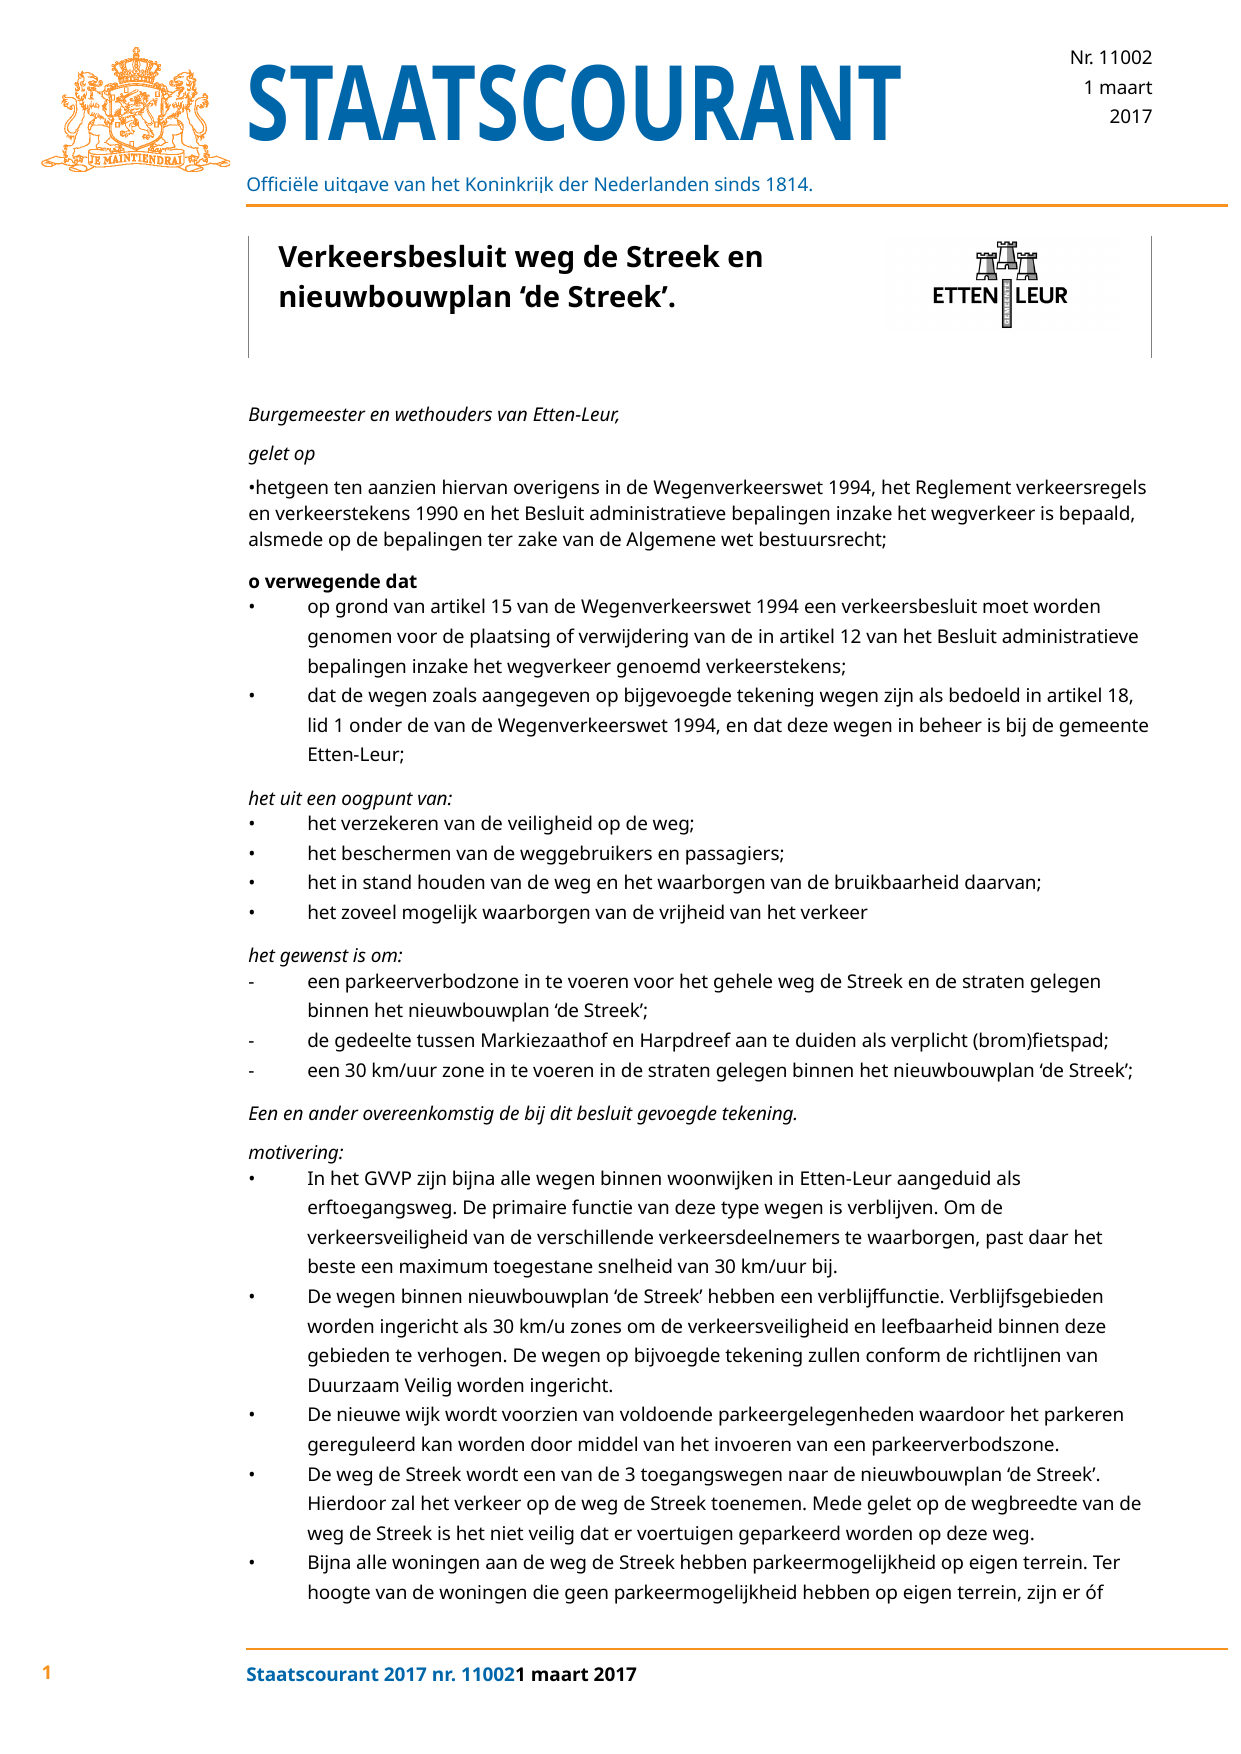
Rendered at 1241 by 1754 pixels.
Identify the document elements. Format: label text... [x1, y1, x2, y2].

text Een en ander overeenkomstig de bij dit besluit gevoegde tekening. [248, 1100, 1152, 1126]
list het in stand houden van de weg en het waarborgen van de bruikbaarheid daarvan; [248, 869, 1152, 895]
text •hetgeen ten aanzien hiervan overigens in de Wegenverkeerswet 1994, het Reglement verkeersregels en verkeerstekens 1990 en het Besluit administratieve bepalingen inzake het wegverkeer is bepaald, alsmede op de bepalingen ter zake van de Algemene wet bestuursrecht; [248, 474, 1152, 552]
list de gedeelte tussen Markiezaathof en Harpdreef aan te duiden als verplicht (brom)fietspad; [248, 1027, 1152, 1053]
text Burgemeester en wethouders van Etten-Leur, [248, 401, 1152, 427]
list Bijna alle woningen aan de weg de Streek hebben parkeermogelijkheid op eigen terrein. Ter hoogte van de woningen die geen parkeermogelijkheid hebben op eigen terrein, zijn er óf [248, 1549, 1152, 1605]
picture [41, 47, 231, 172]
list In het GVVP zijn bijna alle wegen binnen woonwijken in Etten-Leur aangeduid als erftoegangsweg. De primaire functie van deze type wegen is verblijven. Om de verkeersveiligheid van de verschillende verkeersdeelnemers te waarborgen, past daar het beste een maximum toegestane snelheid van 30 km/uur bij. [248, 1165, 1152, 1279]
table_header [850, 236, 882, 332]
list De wegen binnen nieuwbouwplan ‘de Streek’ hebben een verblijffunctie. Verblijfsgebieden worden ingericht als 30 km/u zones om de verkeersveiligheid en leefbaarheid binnen deze gebieden te verhogen. De wegen op bijvoegde tekening zullen conform de richtlijnen van Duurzaam Veilig worden ingericht. [248, 1283, 1152, 1398]
text het gewenst is om: [248, 942, 1152, 968]
table_header [1119, 236, 1151, 332]
list een 30 km/uur zone in te voeren in de straten gelegen binnen het nieuwbouwplan ‘de Streek’; [248, 1057, 1152, 1082]
list op grond van artikel 15 van de Wegenverkeerswet 1994 een verkeersbesluit moet worden genomen voor de plaatsing of verwijdering van de in artikel 12 van het Besluit administratieve bepalingen inzake het wegverkeer genoemd verkeerstekens; [248, 594, 1152, 678]
picture [882, 236, 1119, 333]
text motivering: [248, 1139, 1152, 1165]
text het uit een oogpunt van: [248, 785, 1152, 810]
text gelet op [248, 441, 1152, 466]
list een parkeerverbodzone in te voeren voor het gehele weg de Streek en de straten gelegen binnen het nieuwbouwplan ‘de Streek’; [248, 968, 1152, 1023]
list dat de wegen zoals aangegeven op bijgevoegde tekening wegen zijn als bedoeld in artikel 18, lid 1 onder de van de Wegenverkeerswet 1994, en dat deze wegen in beheer is bij de gemeente Etten-Leur; [248, 682, 1152, 767]
text o verwegende dat [248, 568, 1152, 594]
list het beschermen van de weggebruikers en passagiers; [248, 840, 1152, 866]
table_header [850, 333, 1151, 358]
table_header Verkeersbesluit weg de Streek en nieuwbouwplan ‘de Streek’. [249, 236, 850, 358]
list De weg de Streek wordt een van de 3 toegangswegen naar de nieuwbouwplan ‘de Streek’. Hierdoor zal het verkeer op de weg de Streek toenemen. Mede gelet op de wegbreedte van de weg de Streek is het niet veilig dat er voertuigen geparkeerd worden op deze weg. [248, 1461, 1152, 1546]
list het verzekeren van de veiligheid op de weg; [248, 810, 1152, 836]
list het zoveel mogelijk waarborgen van de vrijheid van het verkeer [248, 899, 1152, 925]
list De nieuwe wijk wordt voorzien van voldoende parkeergelegenheden waardoor het parkeren gereguleerd kan worden door middel van het invoeren van een parkeerverbodszone. [248, 1402, 1152, 1457]
